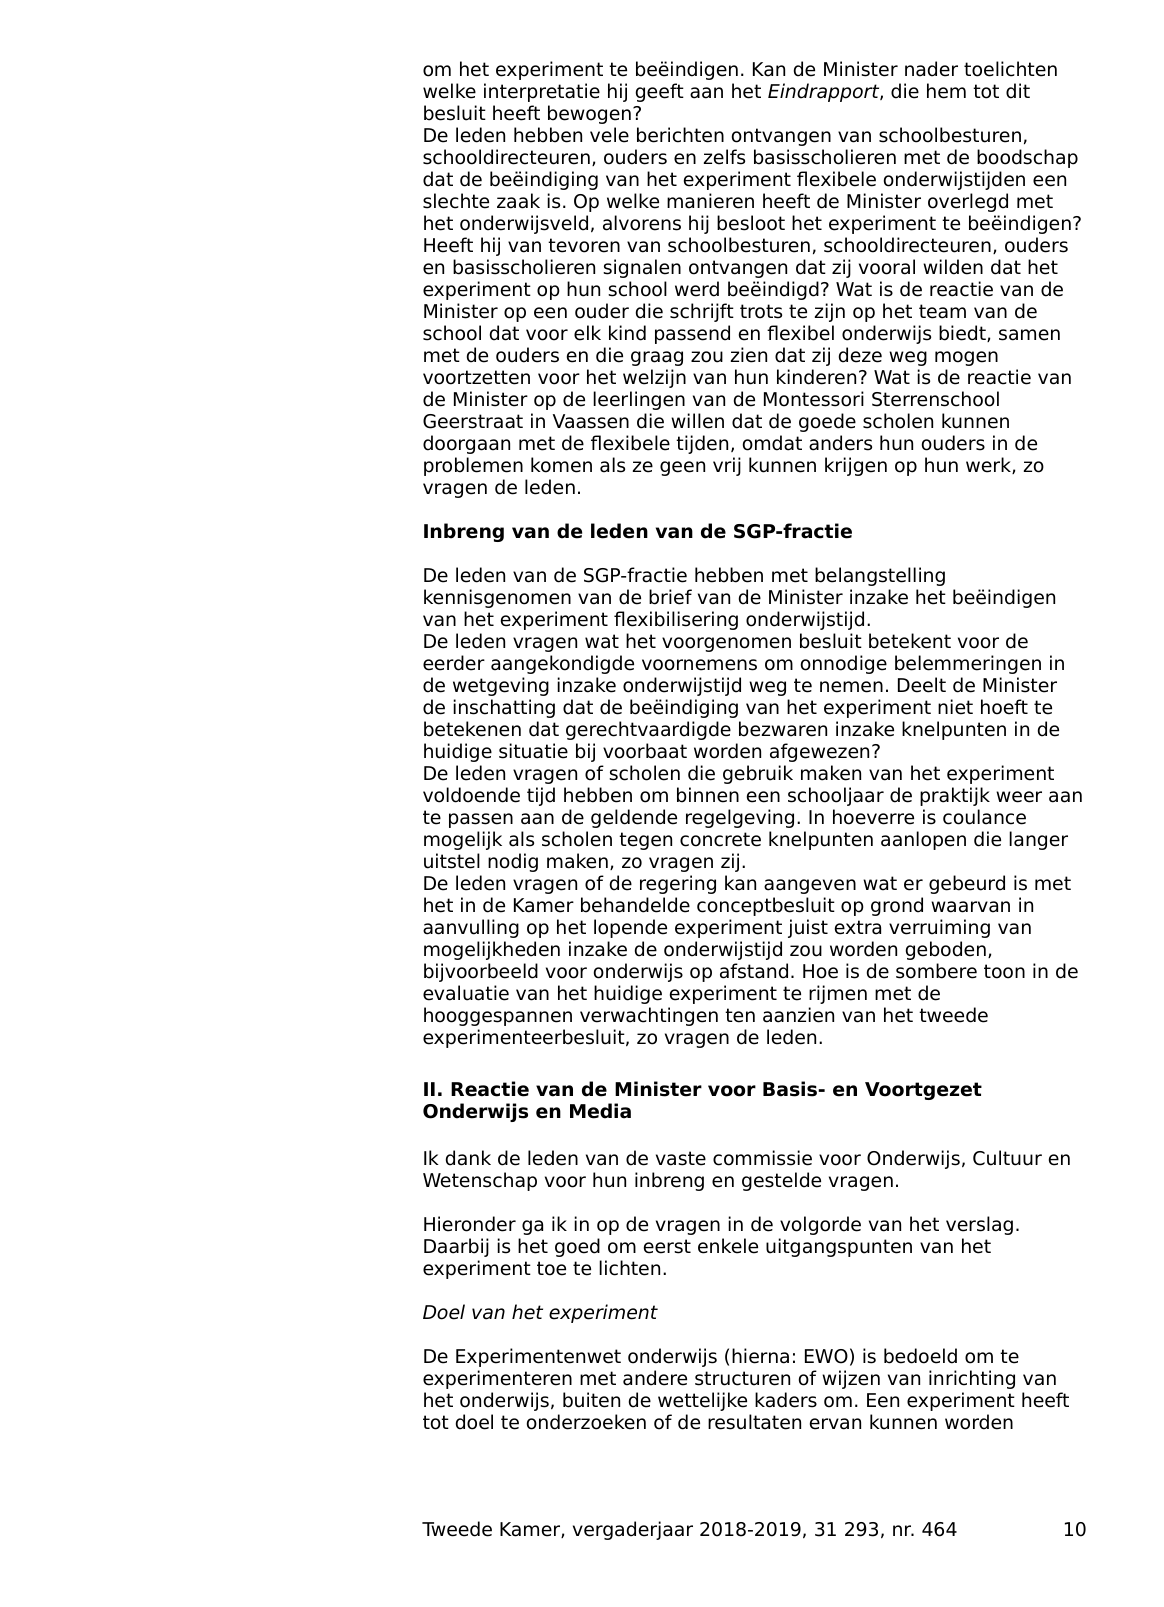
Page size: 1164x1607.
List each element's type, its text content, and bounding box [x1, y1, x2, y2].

text De Experimentenwet onderwijs (hierna: EWO) is bedoeld om te experimenteren met andere structuren of wijzen van inrichting van het onderwijs, buiten de wettelijke kaders om. Een experiment heeft tot doel te onderzoeken of de resultaten ervan kunnen worden [422, 1346, 1087, 1434]
text De leden vragen of de regering kan aangeven wat er gebeurd is met het in de Kamer behandelde conceptbesluit op grond waarvan in aanvulling op het lopende experiment juist extra verruiming van mogelijkheden inzake de onderwijstijd zou worden geboden, bijvoorbeeld voor onderwijs op afstand. Hoe is de sombere toon in de evaluatie van het huidige experiment te rijmen met de hooggespannen verwachtingen ten aanzien van het tweede experimenteerbesluit, zo vragen de leden. [422, 873, 1087, 1048]
subtitle II. Reactie van de Minister voor Basis- en Voortgezet Onderwijs en Media [422, 1078, 1087, 1122]
text De leden vragen of scholen die gebruik maken van het experiment voldoende tijd hebben om binnen een schooljaar de praktijk weer aan te passen aan de geldende regelgeving. In hoeverre is coulance mogelijk als scholen tegen concrete knelpunten aanlopen die langer uitstel nodig maken, zo vragen zij. [422, 763, 1087, 873]
text De leden vragen wat het voorgenomen besluit betekent voor de eerder aangekondigde voornemens om onnodige belemmeringen in de wetgeving inzake onderwijstijd weg te nemen. Deelt de Minister de inschatting dat de beëindiging van het experiment niet hoeft te betekenen dat gerechtvaardigde bezwaren inzake knelpunten in de huidige situatie bij voorbaat worden afgewezen? [422, 631, 1087, 763]
subtitle Doel van het experiment [422, 1302, 1087, 1324]
subtitle Inbreng van de leden van de SGP-fractie [422, 521, 1087, 543]
text De leden hebben vele berichten ontvangen van schoolbesturen, schooldirecteuren, ouders en zelfs basisscholieren met de boodschap dat de beëindiging van het experiment flexibele onderwijstijden een slechte zaak is. Op welke manieren heeft de Minister overlegd met het onderwijsveld, alvorens hij besloot het experiment te beëindigen? Heeft hij van tevoren van schoolbesturen, schooldirecteuren, ouders en basisscholieren signalen ontvangen dat zij vooral wilden dat het experiment op hun school werd beëindigd? Wat is de reactie van de Minister op een ouder die schrijft trots te zijn op het team van de school dat voor elk kind passend en flexibel onderwijs biedt, samen met de ouders en die graag zou zien dat zij deze weg mogen voortzetten voor het welzijn van hun kinderen? Wat is de reactie van de Minister op de leerlingen van de Montessori Sterrenschool Geerstraat in Vaassen die willen dat de goede scholen kunnen doorgaan met de flexibele tijden, omdat anders hun ouders in de problemen komen als ze geen vrij kunnen krijgen op hun werk, zo vragen de leden. [422, 125, 1087, 499]
text Ik dank de leden van de vaste commissie voor Onderwijs, Cultuur en Wetenschap voor hun inbreng en gestelde vragen. [422, 1147, 1087, 1191]
text Hieronder ga ik in op de vragen in de volgorde van het verslag. Daarbij is het goed om eerst enkele uitgangspunten van het experiment toe te lichten. [422, 1214, 1087, 1279]
text De leden van de SGP-fractie hebben met belangstelling kennisgenomen van de brief van de Minister inzake het beëindigen van het experiment flexibilisering onderwijstijd. [422, 565, 1087, 631]
text om het experiment te beëindigen. Kan de Minister nader toelichten welke interpretatie hij geeft aan het Eindrapport, die hem tot dit besluit heeft bewogen? [422, 59, 1087, 125]
